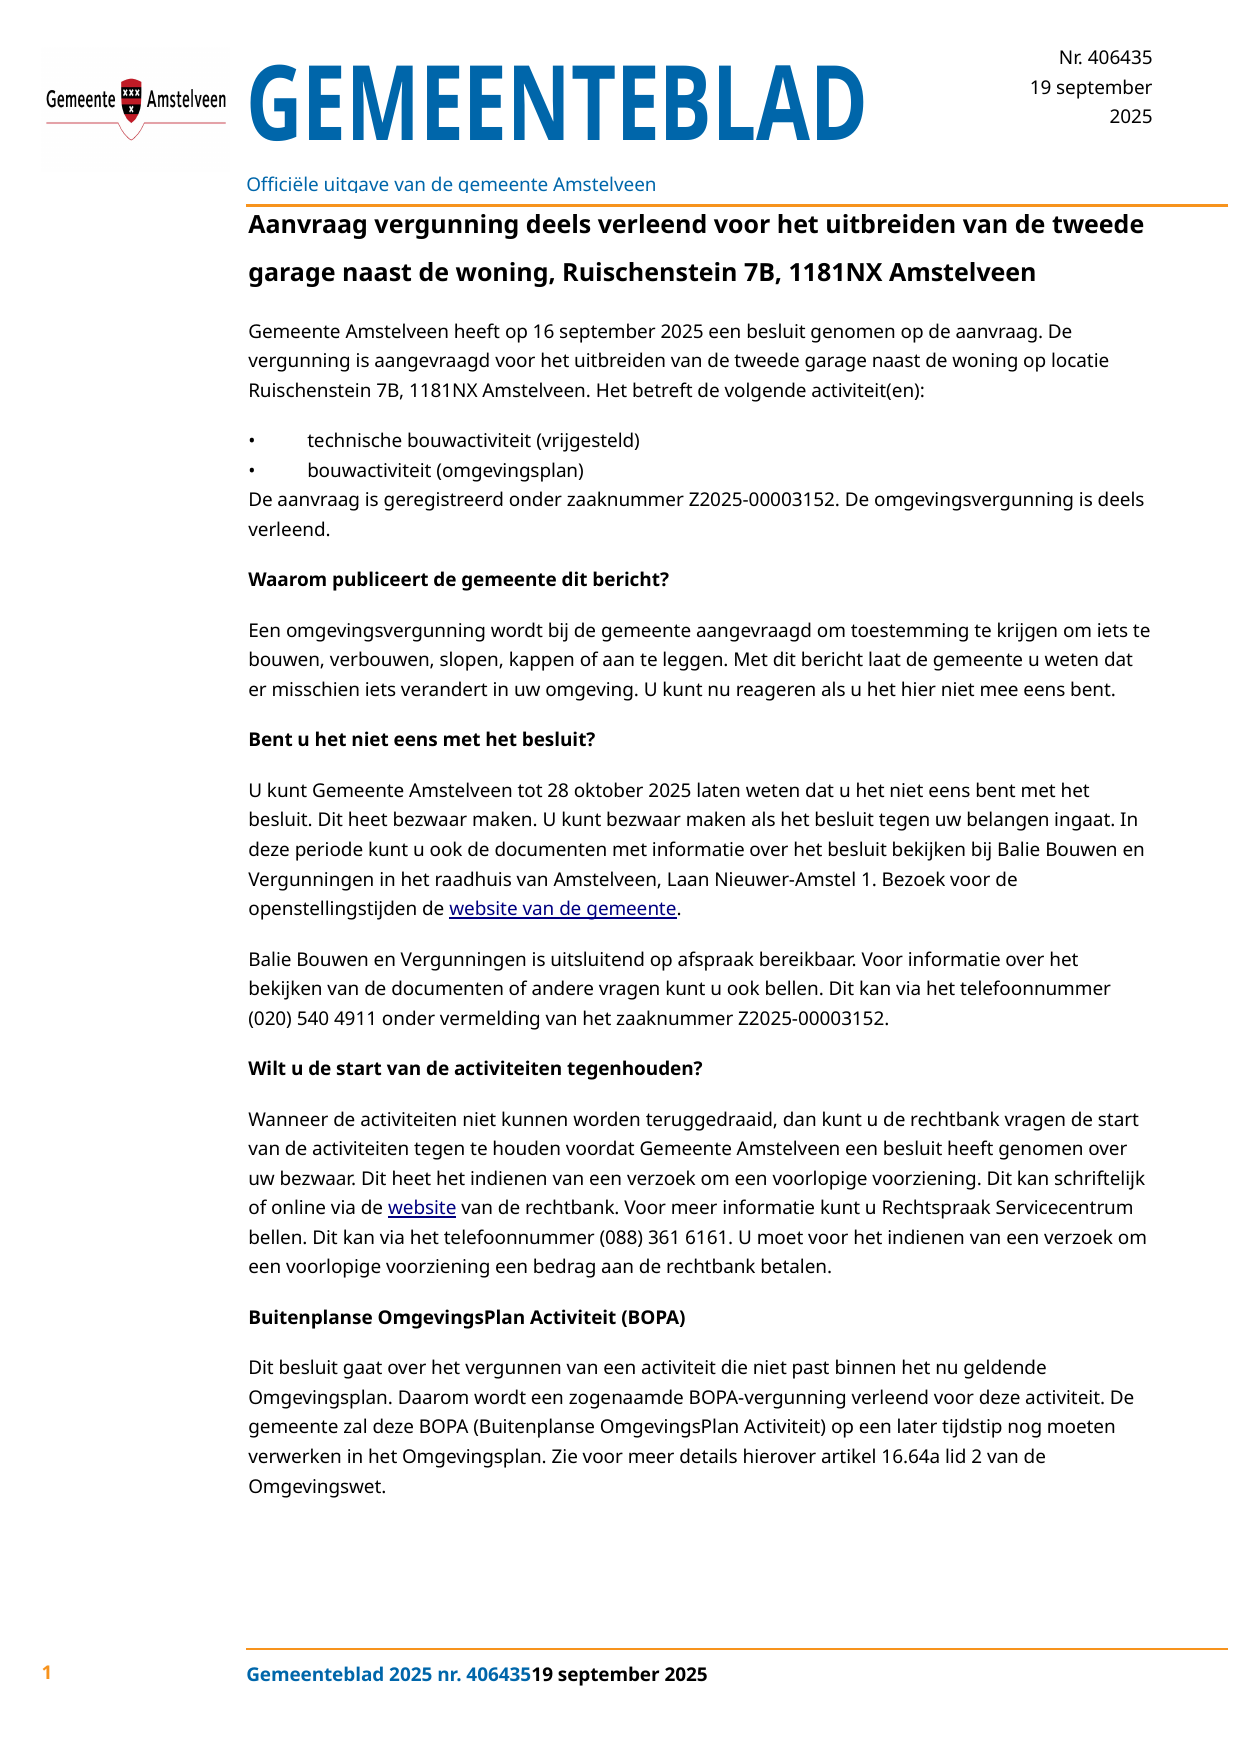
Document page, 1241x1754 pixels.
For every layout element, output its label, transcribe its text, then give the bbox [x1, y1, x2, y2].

text U kunt Gemeente Amstelveen tot 28 oktober 2025 laten weten dat u het niet eens bent met het besluit. Dit heet bezwaar maken. U kunt bezwaar maken als het besluit tegen uw belangen ingaat. In deze periode kunt u ook de documenten met informatie over het besluit bekijken bij Balie Bouwen en Vergunningen in het raadhuis van Amstelveen, Laan Nieuwer-Amstel 1. Bezoek voor de openstellingstijden de website van de gemeente. [248, 777, 1152, 921]
picture [41, 47, 231, 172]
text Balie Bouwen en Vergunningen is uitsluitend op afspraak bereikbaar. Voor informatie over het bekijken van de documenten of andere vragen kunt u ook bellen. Dit kan via het telefoonnummer (020) 540 4911 onder vermelding van het zaaknummer Z2025-00003152. [248, 946, 1152, 1031]
text Gemeente Amstelveen heeft op 16 september 2025 een besluit genomen op de aanvraag. De vergunning is aangevraagd voor het uitbreiden van de tweede garage naast de woning op locatie Ruischenstein 7B, 1181NX Amstelveen. Het betreft de volgende activiteit(en): [248, 318, 1152, 403]
text Wilt u de start van de activiteiten tegenhouden? [248, 1055, 1152, 1081]
text Wanneer de activiteiten niet kunnen worden teruggedraaid, dan kunt u de rechtbank vragen de start van de activiteiten tegen te houden voordat Gemeente Amstelveen een besluit heeft genomen over uw bezwaar. Dit heet het indienen van een verzoek om een voorlopige voorziening. Dit kan schriftelijk of online via de website van de rechtbank. Voor meer informatie kunt u Rechtspraak Servicecentrum bellen. Dit kan via het telefoonnummer (088) 361 6161. U moet voor het indienen van een verzoek om een voorlopige voorziening een bedrag aan de rechtbank betalen. [248, 1106, 1152, 1279]
text Buitenplanse OmgevingsPlan Activiteit (BOPA) [248, 1304, 1152, 1330]
text De aanvraag is geregistreerd onder zaaknummer Z2025-00003152. De omgevingsvergunning is deels verleend. [248, 487, 1152, 542]
list technische bouwactiviteit (vrijgesteld) [248, 427, 1152, 453]
text Aanvraag vergunning deels verleend voor het uitbreiden van de tweede garage naast de woning, Ruischenstein 7B, 1181NX Amstelveen [248, 207, 1152, 288]
text Waarom publiceert de gemeente dit bericht? [248, 567, 1152, 592]
text Een omgevingsvergunning wordt bij de gemeente aangevraagd om toestemming te krijgen om iets te bouwen, verbouwen, slopen, kappen of aan te leggen. Met dit bericht laat de gemeente u weten dat er misschien iets verandert in uw omgeving. U kunt nu reageren als u het hier niet mee eens bent. [248, 617, 1152, 702]
text Dit besluit gaat over het vergunnen van een activiteit die niet past binnen het nu geldende Omgevingsplan. Daarom wordt een zogenaamde BOPA-vergunning verleend voor deze activiteit. De gemeente zal deze BOPA (Buitenplanse OmgevingsPlan Activiteit) op een later tijdstip nog moeten verwerken in het Omgevingsplan. Zie voor meer details hierover artikel 16.64a lid 2 van de Omgevingswet. [248, 1354, 1152, 1499]
list bouwactiviteit (omgevingsplan) [248, 457, 1152, 483]
text Bent u het niet eens met het besluit? [248, 727, 1152, 752]
